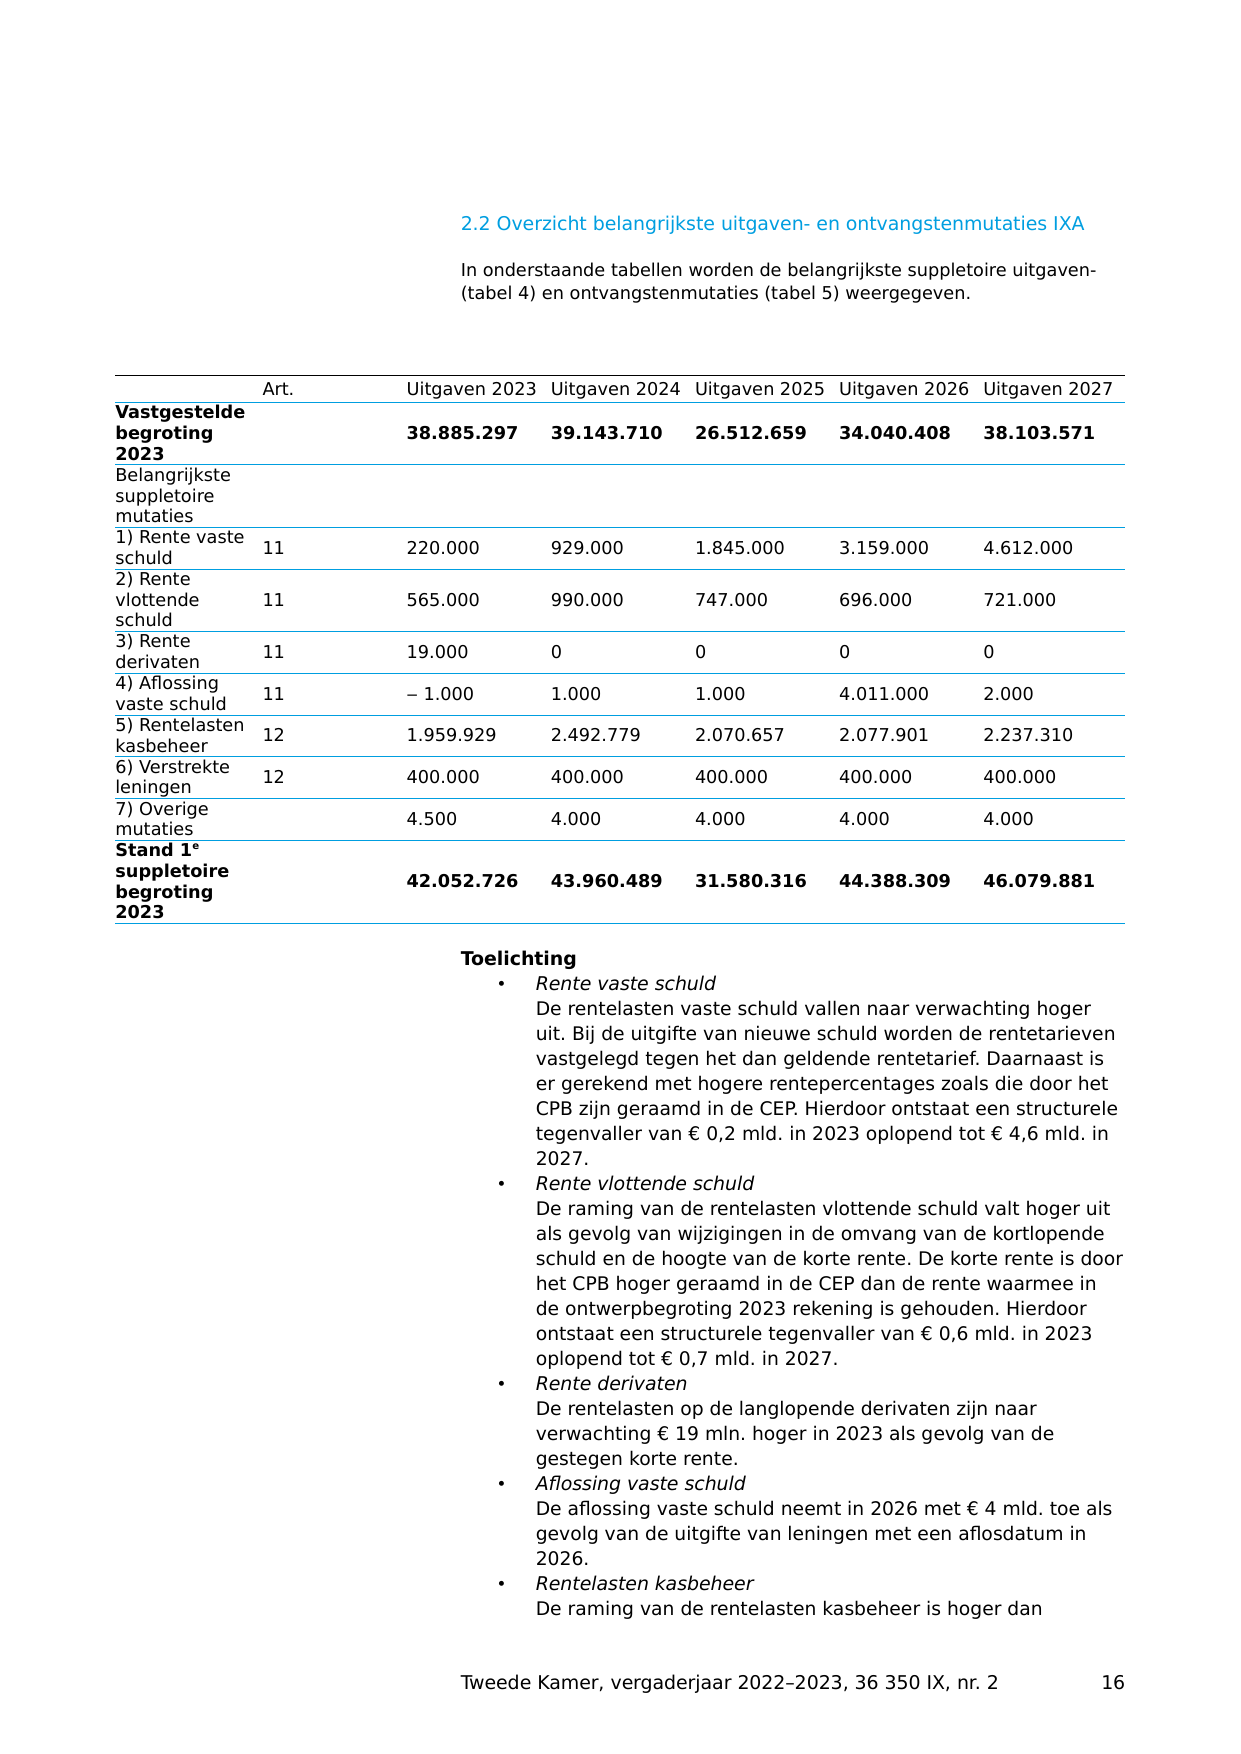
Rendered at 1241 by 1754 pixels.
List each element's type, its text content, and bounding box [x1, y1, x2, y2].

table_cell Uitgaven 2023 [404, 376, 548, 402]
table_cell 696.000 [836, 570, 980, 631]
table_cell 4.000 [836, 799, 980, 840]
table_cell 31.580.316 [692, 841, 836, 923]
table_cell 34.040.408 [836, 403, 980, 464]
table_cell 6) Verstrekte leningen [115, 757, 259, 798]
table_cell 4.000 [692, 799, 836, 840]
table_header Tabel 4 Overzicht belangrijkste suppletoire uitgavenmutaties 2023 (Eerste suppletoire begroting) (bedragen x € 1.000) [115, 327, 1125, 375]
table_cell [548, 465, 692, 527]
table_cell 26.512.659 [692, 403, 836, 464]
table_cell 42.052.726 [404, 841, 548, 923]
table_cell 38.885.297 [404, 403, 548, 464]
table_cell Stand 1e suppletoire begroting 2023 [115, 841, 259, 923]
text In onderstaande tabellen worden de belangrijkste suppletoire uitgaven-(tabel 4) en ontvangstenmutaties (tabel 5) weergegeven. [461, 258, 1125, 304]
table_cell 4.612.000 [980, 528, 1125, 568]
table_cell 400.000 [980, 757, 1125, 798]
table_cell Belangrijkste suppletoire mutaties [115, 465, 259, 527]
table_cell 1.000 [548, 674, 692, 714]
table_cell 4.000 [980, 799, 1125, 840]
table_cell Uitgaven 2027 [980, 376, 1125, 402]
table_cell 400.000 [836, 757, 980, 798]
table_cell 43.960.489 [548, 841, 692, 923]
table_cell 46.079.881 [980, 841, 1125, 923]
list De aflossing vaste schuld neemt in 2026 met € 4 mld. toe als gevolg van de uitgifte van leningen met een aflosdatum in 2026. [498, 1495, 1125, 1570]
table_cell 2.000 [980, 674, 1125, 714]
table_cell 1.845.000 [692, 528, 836, 568]
table_cell 11 [259, 632, 403, 673]
table_cell [692, 465, 836, 527]
table_cell 721.000 [980, 570, 1125, 631]
table_cell 565.000 [404, 570, 548, 631]
table_cell 990.000 [548, 570, 692, 631]
table_cell 12 [259, 757, 403, 798]
table_cell 2.237.310 [980, 716, 1125, 756]
table_cell 1.000 [692, 674, 836, 714]
table_cell 0 [548, 632, 692, 673]
table_cell 747.000 [692, 570, 836, 631]
table_cell 12 [259, 716, 403, 756]
table_cell 19.000 [404, 632, 548, 673]
text Toelichting [461, 948, 1125, 970]
table_cell [115, 376, 259, 402]
table_cell 5) Rentelasten kasbeheer [115, 716, 259, 756]
table_cell 2.077.901 [836, 716, 980, 756]
list Rentelasten kasbeheer [498, 1570, 1125, 1595]
table_cell 4) Aflossing vaste schuld [115, 674, 259, 714]
table_cell 44.388.309 [836, 841, 980, 923]
table_cell 3) Rente derivaten [115, 632, 259, 673]
table_cell [980, 465, 1125, 527]
table_cell [259, 841, 403, 923]
table_cell 0 [692, 632, 836, 673]
list De rentelasten op de langlopende derivaten zijn naar verwachting € 19 mln. hoger in 2023 als gevolg van de gestegen korte rente. [498, 1395, 1125, 1470]
table_cell 38.103.571 [980, 403, 1125, 464]
table_cell 11 [259, 674, 403, 714]
table_cell 1) Rente vaste schuld [115, 528, 259, 568]
table_cell 4.000 [548, 799, 692, 840]
table_cell [836, 465, 980, 527]
table_cell Uitgaven 2025 [692, 376, 836, 402]
table_cell 0 [980, 632, 1125, 673]
table_cell Vastgestelde begroting 2023 [115, 403, 259, 464]
table_cell Uitgaven 2024 [548, 376, 692, 402]
table_cell 400.000 [692, 757, 836, 798]
table_cell 2.070.657 [692, 716, 836, 756]
table_cell 400.000 [404, 757, 548, 798]
table_cell Uitgaven 2026 [836, 376, 980, 402]
list Rente vlottende schuld [498, 1170, 1125, 1195]
list Rente vaste schuld [498, 970, 1125, 995]
list De raming van de rentelasten vlottende schuld valt hoger uit als gevolg van wijzigingen in de omvang van de kortlopende schuld en de hoogte van de korte rente. De korte rente is door het CPB hoger geraamd in de CEP dan de rente waarmee in de ontwerpbegroting 2023 rekening is gehouden. Hierdoor ontstaat een structurele tegenvaller van € 0,6 mld. in 2023 oplopend tot € 0,7 mld. in 2027. [498, 1195, 1125, 1370]
table_cell 2) Rente vlottende schuld [115, 570, 259, 631]
table_cell 0 [836, 632, 980, 673]
list Aflossing vaste schuld [498, 1470, 1125, 1495]
table_cell 2.492.779 [548, 716, 692, 756]
list Rente derivaten [498, 1370, 1125, 1395]
table_cell 4.500 [404, 799, 548, 840]
list De rentelasten vaste schuld vallen naar verwachting hoger uit. Bij de uitgifte van nieuwe schuld worden de rentetarieven vastgelegd tegen het dan geldende rentetarief. Daarnaast is er gerekend met hogere rentepercentages zoals die door het CPB zijn geraamd in de CEP. Hierdoor ontstaat een structurele tegenvaller van € 0,2 mld. in 2023 oplopend tot € 4,6 mld. in 2027. [498, 995, 1125, 1170]
table_cell ‒ 1.000 [404, 674, 548, 714]
table_cell [259, 465, 403, 527]
table_cell 3.159.000 [836, 528, 980, 568]
table_cell Art. [259, 376, 403, 402]
table_cell 400.000 [548, 757, 692, 798]
table_cell 220.000 [404, 528, 548, 568]
table_cell [404, 465, 548, 527]
table_cell [259, 799, 403, 840]
table_cell 4.011.000 [836, 674, 980, 714]
table_cell 11 [259, 570, 403, 631]
title 2.2 Overzicht belangrijkste uitgaven- en ontvangstenmutaties IXA [461, 213, 1125, 235]
table_cell 7) Overige mutaties [115, 799, 259, 840]
table_cell 929.000 [548, 528, 692, 568]
table_cell 39.143.710 [548, 403, 692, 464]
table_cell [259, 403, 403, 464]
table_cell 11 [259, 528, 403, 568]
list De raming van de rentelasten kasbeheer is hoger dan [498, 1595, 1125, 1620]
table_cell 1.959.929 [404, 716, 548, 756]
